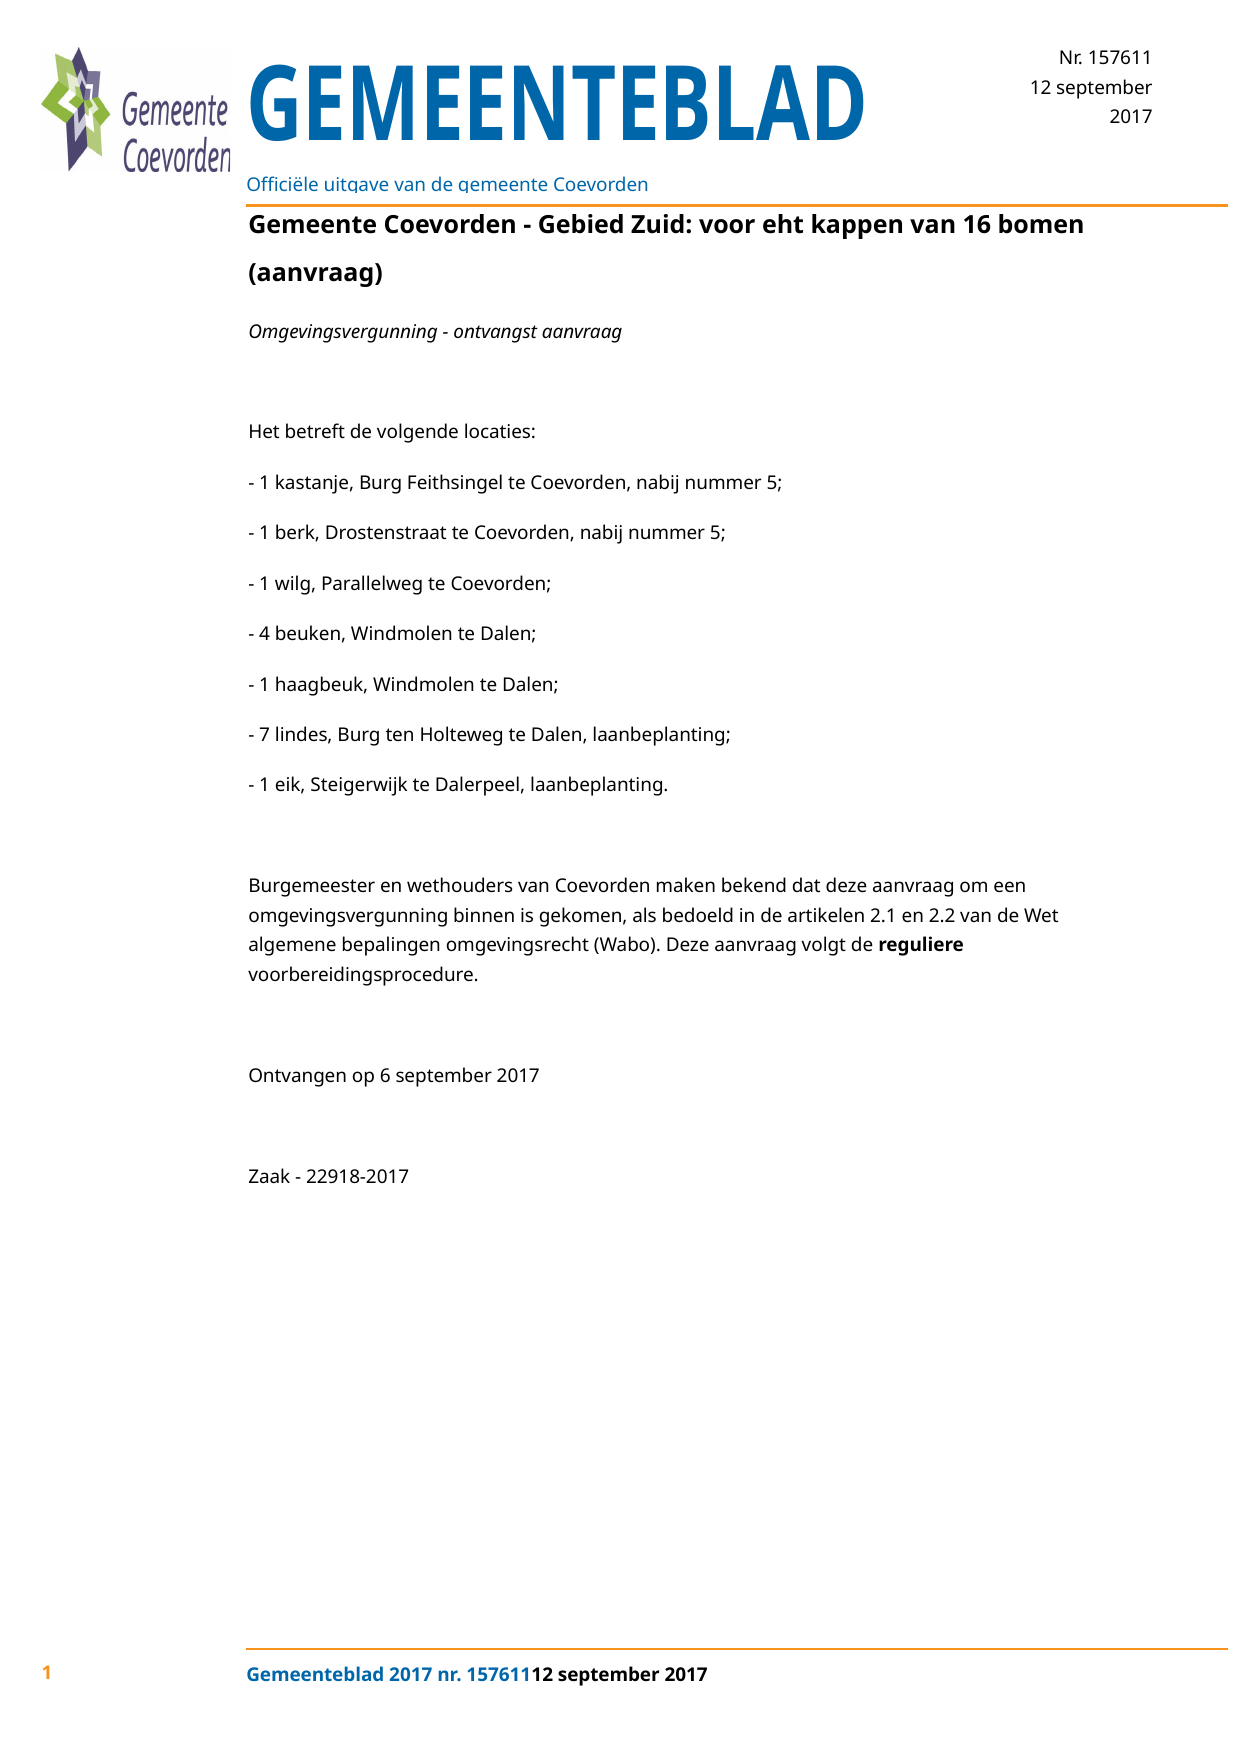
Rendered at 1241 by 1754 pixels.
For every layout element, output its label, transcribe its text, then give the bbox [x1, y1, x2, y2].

text Gemeente Coevorden - Gebied Zuid: voor eht kappen van 16 bomen (aanvraag) [248, 207, 1152, 288]
text - 1 eik, Steigerwijk te Dalerpeel, laanbeplanting. [248, 772, 1152, 797]
text - 1 haagbeuk, Windmolen te Dalen; [248, 671, 1152, 697]
text - 1 berk, Drostenstraat te Coevorden, nabij nummer 5; [248, 519, 1152, 545]
text Zaak - 22918-2017 [248, 1163, 1152, 1189]
text Ontvangen op 6 september 2017 [248, 1062, 1152, 1088]
text Omgevingsvergunning - ontvangst aanvraag [248, 318, 1152, 344]
text Het betreft de volgende locaties: [248, 419, 1152, 444]
text Burgemeester en wethouders van Coevorden maken bekend dat deze aanvraag om een omgevingsvergunning binnen is gekomen, als bedoeld in de artikelen 2.1 en 2.2 van de Wet algemene bepalingen omgevingsrecht (Wabo). Deze aanvraag volgt de reguliere voorbereidingsprocedure. [248, 872, 1152, 987]
picture [41, 47, 231, 172]
text - 1 wilg, Parallelweg te Coevorden; [248, 570, 1152, 596]
text - 4 beuken, Windmolen te Dalen; [248, 620, 1152, 646]
text - 1 kastanje, Burg Feithsingel te Coevorden, nabij nummer 5; [248, 469, 1152, 495]
text - 7 lindes, Burg ten Holteweg te Dalen, laanbeplanting; [248, 721, 1152, 747]
